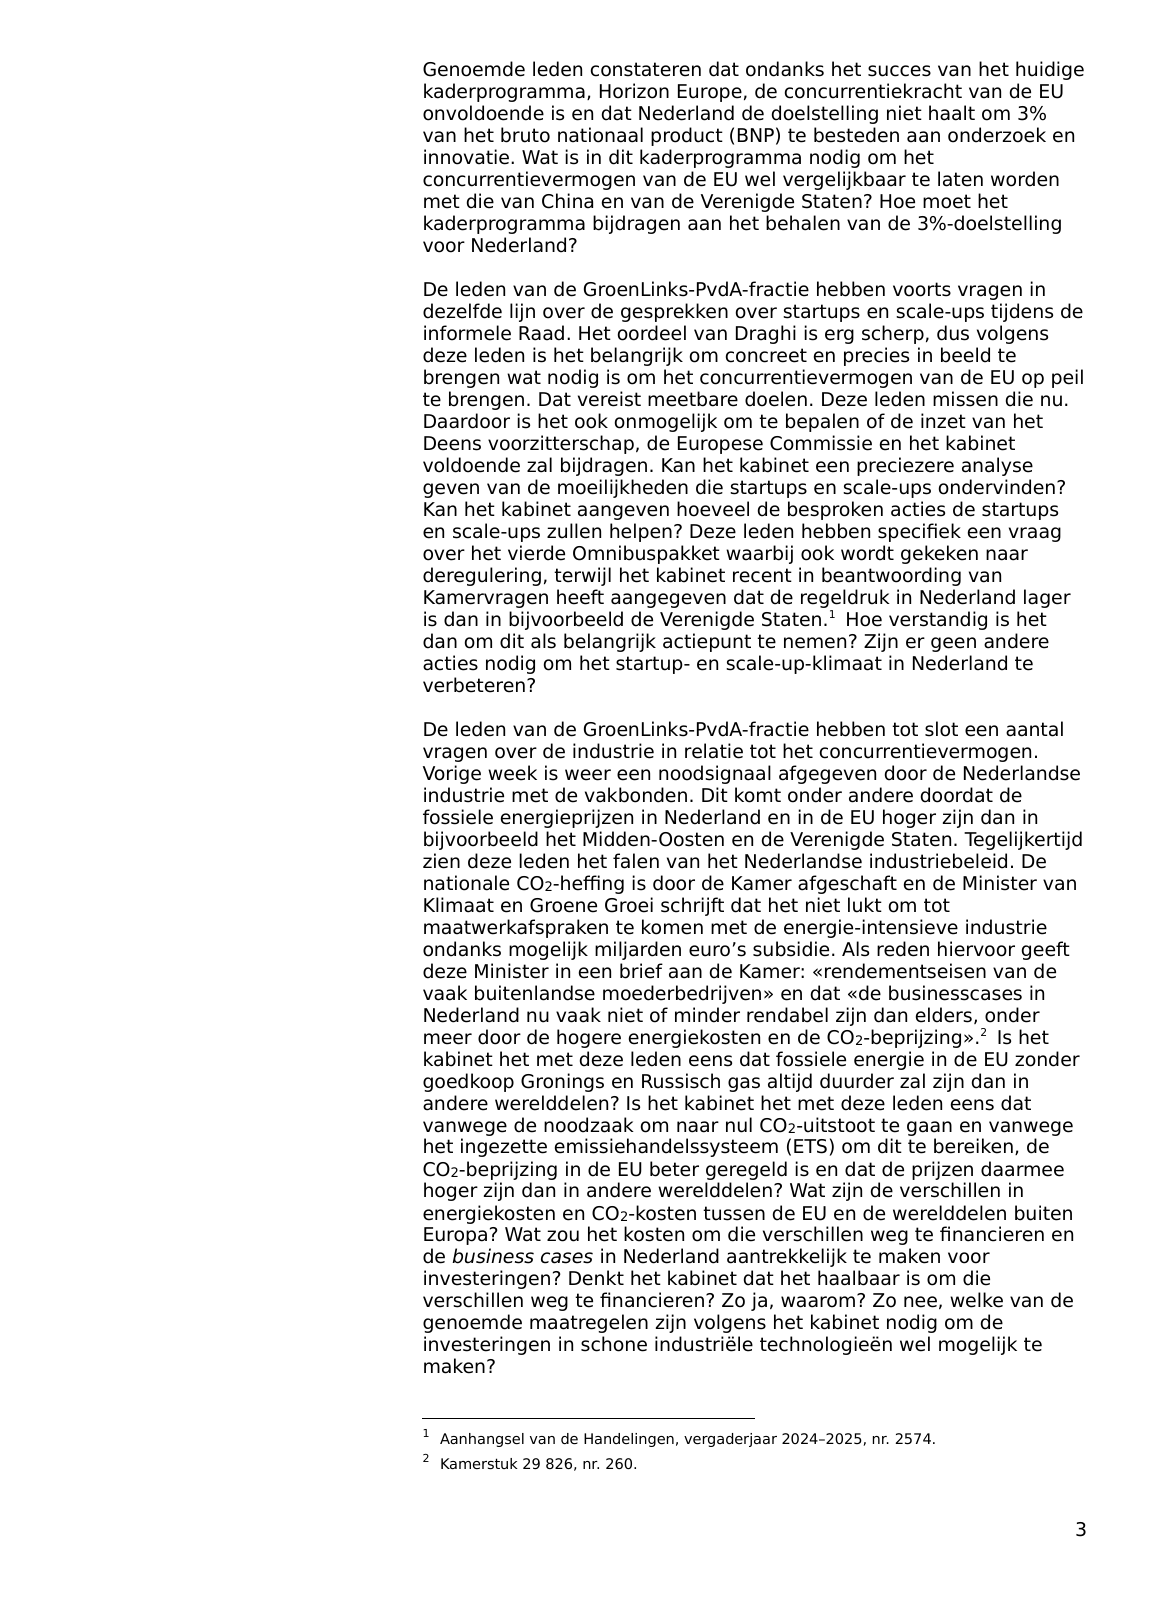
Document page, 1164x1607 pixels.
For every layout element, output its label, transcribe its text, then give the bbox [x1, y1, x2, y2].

text Genoemde leden constateren dat ondanks het succes van het huidige kaderprogramma, Horizon Europe, de concurrentiekracht van de EU onvoldoende is en dat Nederland de doelstelling niet haalt om 3% van het bruto nationaal product (BNP) te besteden aan onderzoek en innovatie. Wat is in dit kaderprogramma nodig om het concurrentievermogen van de EU wel vergelijkbaar te laten worden met die van China en van de Verenigde Staten? Hoe moet het kaderprogramma bijdragen aan het behalen van de 3%-doelstelling voor Nederland? [422, 59, 1087, 257]
text De leden van de GroenLinks-PvdA-fractie hebben tot slot een aantal vragen over de industrie in relatie tot het concurrentievermogen. Vorige week is weer een noodsignaal afgegeven door de Nederlandse industrie met de vakbonden. Dit komt onder andere doordat de fossiele energieprijzen in Nederland en in de EU hoger zijn dan in bijvoorbeeld het Midden-Oosten en de Verenigde Staten. Tegelijkertijd zien deze leden het falen van het Nederlandse industriebeleid. De nationale CO2-heffing is door de Kamer afgeschaft en de Minister van Klimaat en Groene Groei schrijft dat het niet lukt om tot maatwerkafspraken te komen met de energie-intensieve industrie ondanks mogelijk miljarden euro’s subsidie. Als reden hiervoor geeft deze Minister in een brief aan de Kamer: «rendementseisen van de vaak buitenlandse moederbedrijven» en dat «de businesscases in Nederland nu vaak niet of minder rendabel zijn dan elders, onder meer door de hogere energiekosten en de CO2-beprijzing». Is het kabinet het met deze leden eens dat fossiele energie in de EU zonder goedkoop Gronings en Russisch gas altijd duurder zal zijn dan in andere werelddelen? Is het kabinet het met deze leden eens dat vanwege de noodzaak om naar nul CO2-uitstoot te gaan en vanwege het ingezette emissiehandelssysteem (ETS) om dit te bereiken, de CO2-beprijzing in de EU beter geregeld is en dat de prijzen daarmee hoger zijn dan in andere werelddelen? Wat zijn de verschillen in energiekosten en CO2-kosten tussen de EU en de werelddelen buiten Europa? Wat zou het kosten om die verschillen weg te financieren en de business cases in Nederland aantrekkelijk te maken voor investeringen? Denkt het kabinet dat het haalbaar is om die verschillen weg te financieren? Zo ja, waarom? Zo nee, welke van de genoemde maatregelen zijn volgens het kabinet nodig om de investeringen in schone industriële technologieën wel mogelijk te maken? [422, 719, 1087, 1378]
text Kamerstuk 29 826, nr. 260. [422, 1452, 1087, 1474]
text Aanhangsel van de Handelingen, vergaderjaar 2024–2025, nr. 2574. [422, 1427, 1087, 1449]
text De leden van de GroenLinks-PvdA-fractie hebben voorts vragen in dezelfde lijn over de gesprekken over startups en scale-ups tijdens de informele Raad. Het oordeel van Draghi is erg scherp, dus volgens deze leden is het belangrijk om concreet en precies in beeld te brengen wat nodig is om het concurrentievermogen van de EU op peil te brengen. Dat vereist meetbare doelen. Deze leden missen die nu. Daardoor is het ook onmogelijk om te bepalen of de inzet van het Deens voorzitterschap, de Europese Commissie en het kabinet voldoende zal bijdragen. Kan het kabinet een preciezere analyse geven van de moeilijkheden die startups en scale-ups ondervinden? Kan het kabinet aangeven hoeveel de besproken acties de startups en scale-ups zullen helpen? Deze leden hebben specifiek een vraag over het vierde Omnibuspakket waarbij ook wordt gekeken naar deregulering, terwijl het kabinet recent in beantwoording van Kamervragen heeft aangegeven dat de regeldruk in Nederland lager is dan in bijvoorbeeld de Verenigde Staten. Hoe verstandig is het dan om dit als belangrijk actiepunt te nemen? Zijn er geen andere acties nodig om het startup- en scale-up-klimaat in Nederland te verbeteren? [422, 279, 1087, 697]
